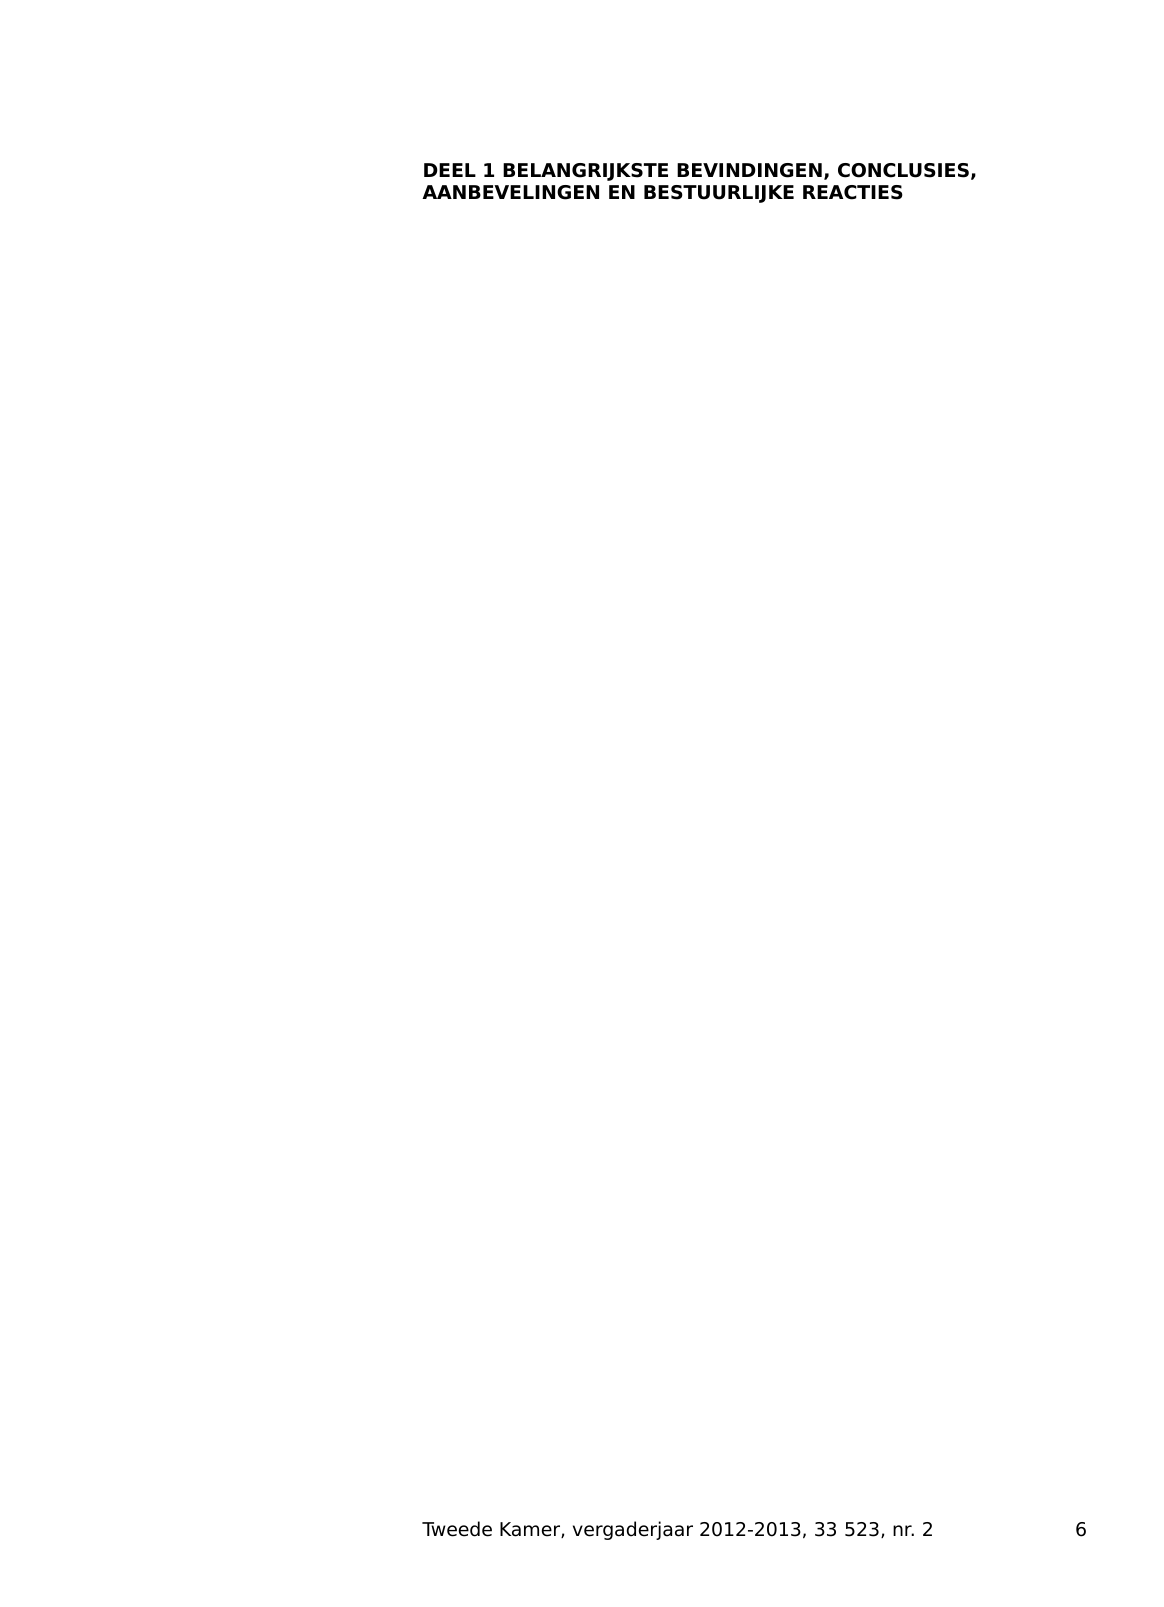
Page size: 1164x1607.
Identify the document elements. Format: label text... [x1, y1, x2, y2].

subtitle DEEL 1 BELANGRIJKSTE BEVINDINGEN, CONCLUSIES, AANBEVELINGEN EN BESTUURLIJKE REACTIES [422, 160, 1087, 204]
